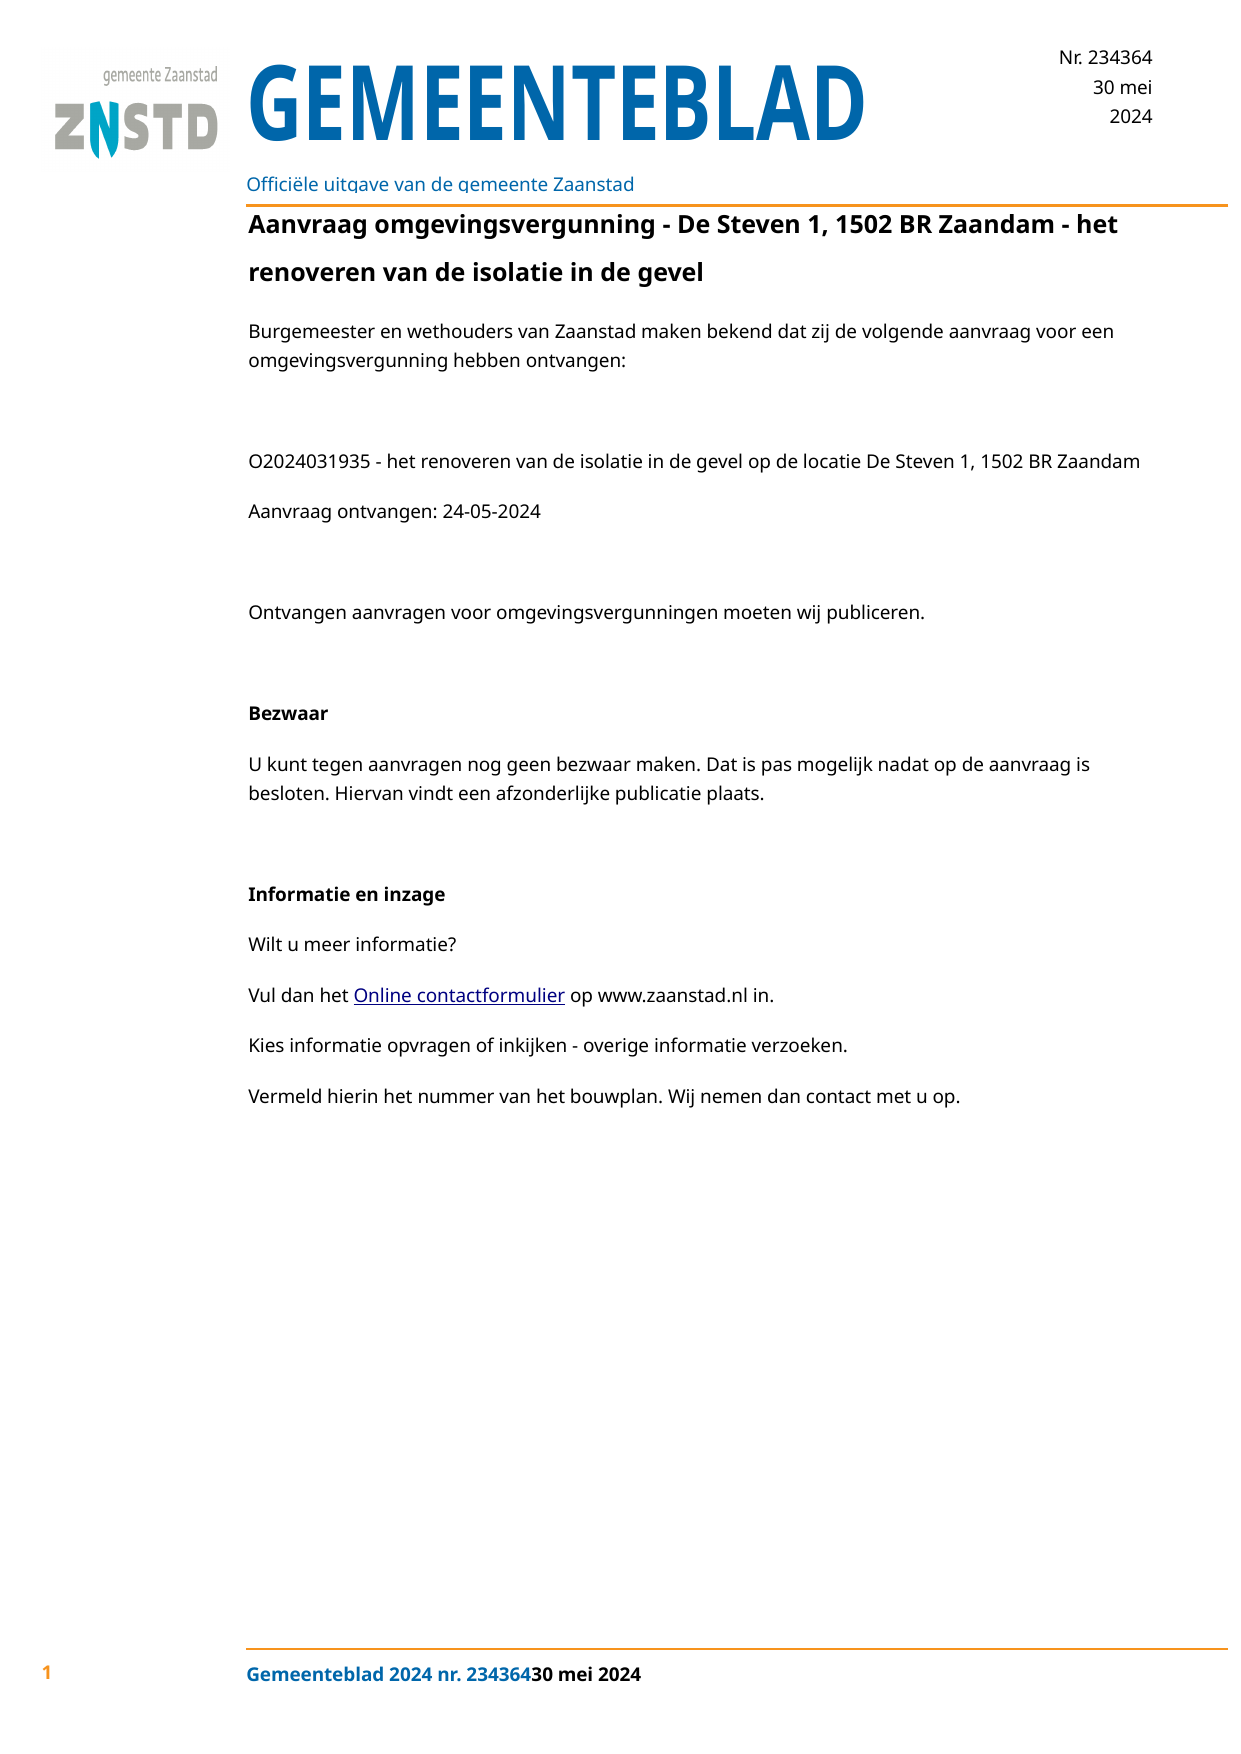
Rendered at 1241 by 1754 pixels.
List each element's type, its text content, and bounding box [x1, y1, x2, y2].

text Kies informatie opvragen of inkijken - overige informatie verzoeken. [248, 1032, 1152, 1058]
text U kunt tegen aanvragen nog geen bezwaar maken. Dat is pas mogelijk nadat op de aanvraag is besloten. Hiervan vindt een afzonderlijke publicatie plaats. [248, 751, 1152, 806]
text Vermeld hierin het nummer van het bouwplan. Wij nemen dan contact met u op. [248, 1083, 1152, 1109]
text Informatie en inzage [248, 881, 1152, 907]
text Aanvraag ontvangen: 24-05-2024 [248, 499, 1152, 524]
text Burgemeester en wethouders van Zaanstad maken bekend dat zij de volgende aanvraag voor een omgevingsvergunning hebben ontvangen: [248, 318, 1152, 373]
text O2024031935 - het renoveren van de isolatie in de gevel op de locatie De Steven 1, 1502 BR Zaandam [248, 448, 1152, 474]
text Wilt u meer informatie? [248, 932, 1152, 957]
picture [41, 47, 231, 172]
text Aanvraag omgevingsvergunning - De Steven 1, 1502 BR Zaandam - het renoveren van de isolatie in de gevel [248, 207, 1152, 288]
text Vul dan het Online contactformulier op www.zaanstad.nl in. [248, 982, 1152, 1008]
text Ontvangen aanvragen voor omgevingsvergunningen moeten wij publiceren. [248, 599, 1152, 625]
text Bezwaar [248, 700, 1152, 726]
